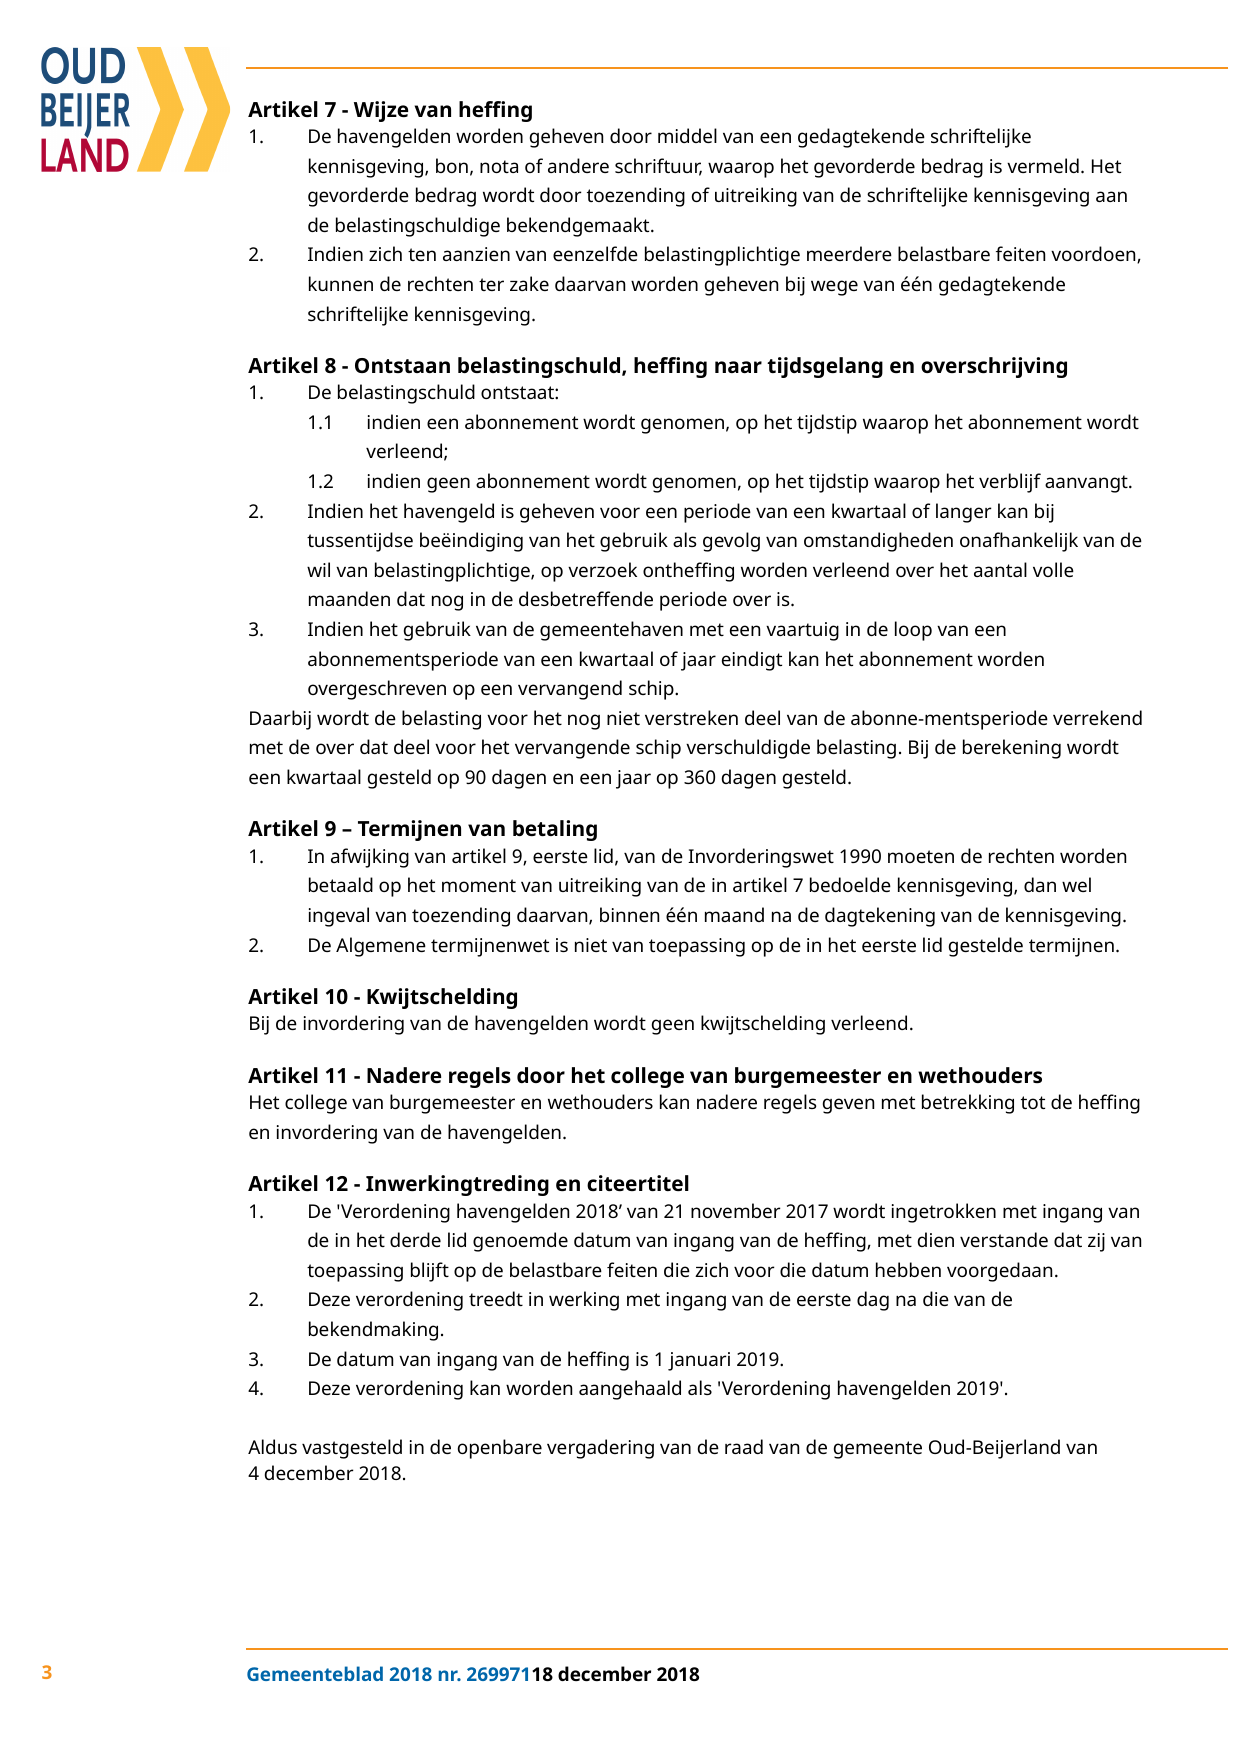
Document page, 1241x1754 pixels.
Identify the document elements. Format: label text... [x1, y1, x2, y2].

text Aldus vastgesteld in de openbare vergadering van de raad van de gemeente Oud-Beijerland van [248, 1434, 1152, 1460]
list Indien het gebruik van de gemeentehaven met een vaartuig in de loop van een abonnementsperiode van een kwartaal of jaar eindigt kan het abonnement worden overgeschreven op een vervangend schip. [248, 616, 1152, 701]
text Artikel 9 – Termijnen van betaling [248, 814, 1152, 843]
list Indien zich ten aanzien van eenzelfde belastingplichtige meerdere belastbare feiten voordoen, kunnen de rechten ter zake daarvan worden geheven bij wege van één gedagtekende schriftelijke kennisgeving. [248, 242, 1152, 326]
text Bij de invordering van de havengelden wordt geen kwijtschelding verleend. [248, 1011, 1152, 1036]
list De havengelden worden geheven door middel van een gedagtekende schriftelijke kennisgeving, bon, nota of andere schriftuur, waarop het gevorderde bedrag is vermeld. Het gevorderde bedrag wordt door toezending of uitreiking van de schriftelijke kennisgeving aan de belastingschuldige bekendgemaakt. [248, 123, 1152, 238]
text Daarbij wordt de belasting voor het nog niet verstreken deel van de abonne-mentsperiode verrekend met de over dat deel voor het vervangende schip verschuldigde belasting. Bij de berekening wordt een kwartaal gesteld op 90 dagen en een jaar op 360 dagen gesteld. [248, 705, 1152, 790]
list indien geen abonnement wordt genomen, op het tijdstip waarop het verblijf aanvangt. [307, 468, 1152, 494]
text 4 december 2018. [248, 1460, 1152, 1486]
list In afwijking van artikel 9, eerste lid, van de Invorderingswet 1990 moeten de rechten worden betaald op het moment van uitreiking van de in artikel 7 bedoelde kennisgeving, dan wel ingeval van toezending daarvan, binnen één maand na de dagtekening van de kennisgeving. [248, 843, 1152, 928]
list De datum van ingang van de heffing is 1 januari 2019. [248, 1346, 1152, 1372]
text Het college van burgemeester en wethouders kan nadere regels geven met betrekking tot de heffing en invordering van de havengelden. [248, 1089, 1152, 1145]
list De 'Verordening havengelden 2018’ van 21 november 2017 wordt ingetrokken met ingang van de in het derde lid genoemde datum van ingang van de heffing, met dien verstande dat zij van toepassing blijft op de belastbare feiten die zich voor die datum hebben voorgedaan. [248, 1198, 1152, 1283]
text Artikel 8 - Ontstaan belastingschuld, heffing naar tijdsgelang en overschrijving [248, 351, 1152, 379]
text Artikel 11 - Nadere regels door het college van burgemeester en wethouders [248, 1061, 1152, 1089]
list Deze verordening kan worden aangehaald als 'Verordening havengelden 2019'. [248, 1375, 1152, 1401]
list De Algemene termijnenwet is niet van toepassing op de in het eerste lid gestelde termijnen. [248, 932, 1152, 957]
list De belastingschuld ontstaat: [248, 379, 1152, 405]
list indien een abonnement wordt genomen, op het tijdstip waarop het abonnement wordt verleend; [307, 409, 1152, 464]
text Artikel 10 - Kwijtschelding [248, 982, 1152, 1011]
list Deze verordening treedt in werking met ingang van de eerste dag na die van de bekendmaking. [248, 1287, 1152, 1342]
text Artikel 7 - Wijze van heffing [248, 95, 1152, 123]
text Artikel 12 - Inwerkingtreding en citeertitel [248, 1169, 1152, 1198]
list Indien het havengeld is geheven voor een periode van een kwartaal of langer kan bij tussentijdse beëindiging van het gebruik als gevolg van omstandigheden onafhankelijk van de wil van belastingplichtige, op verzoek ontheffing worden verleend over het aantal volle maanden dat nog in de desbetreffende periode over is. [248, 498, 1152, 612]
picture [41, 47, 231, 172]
